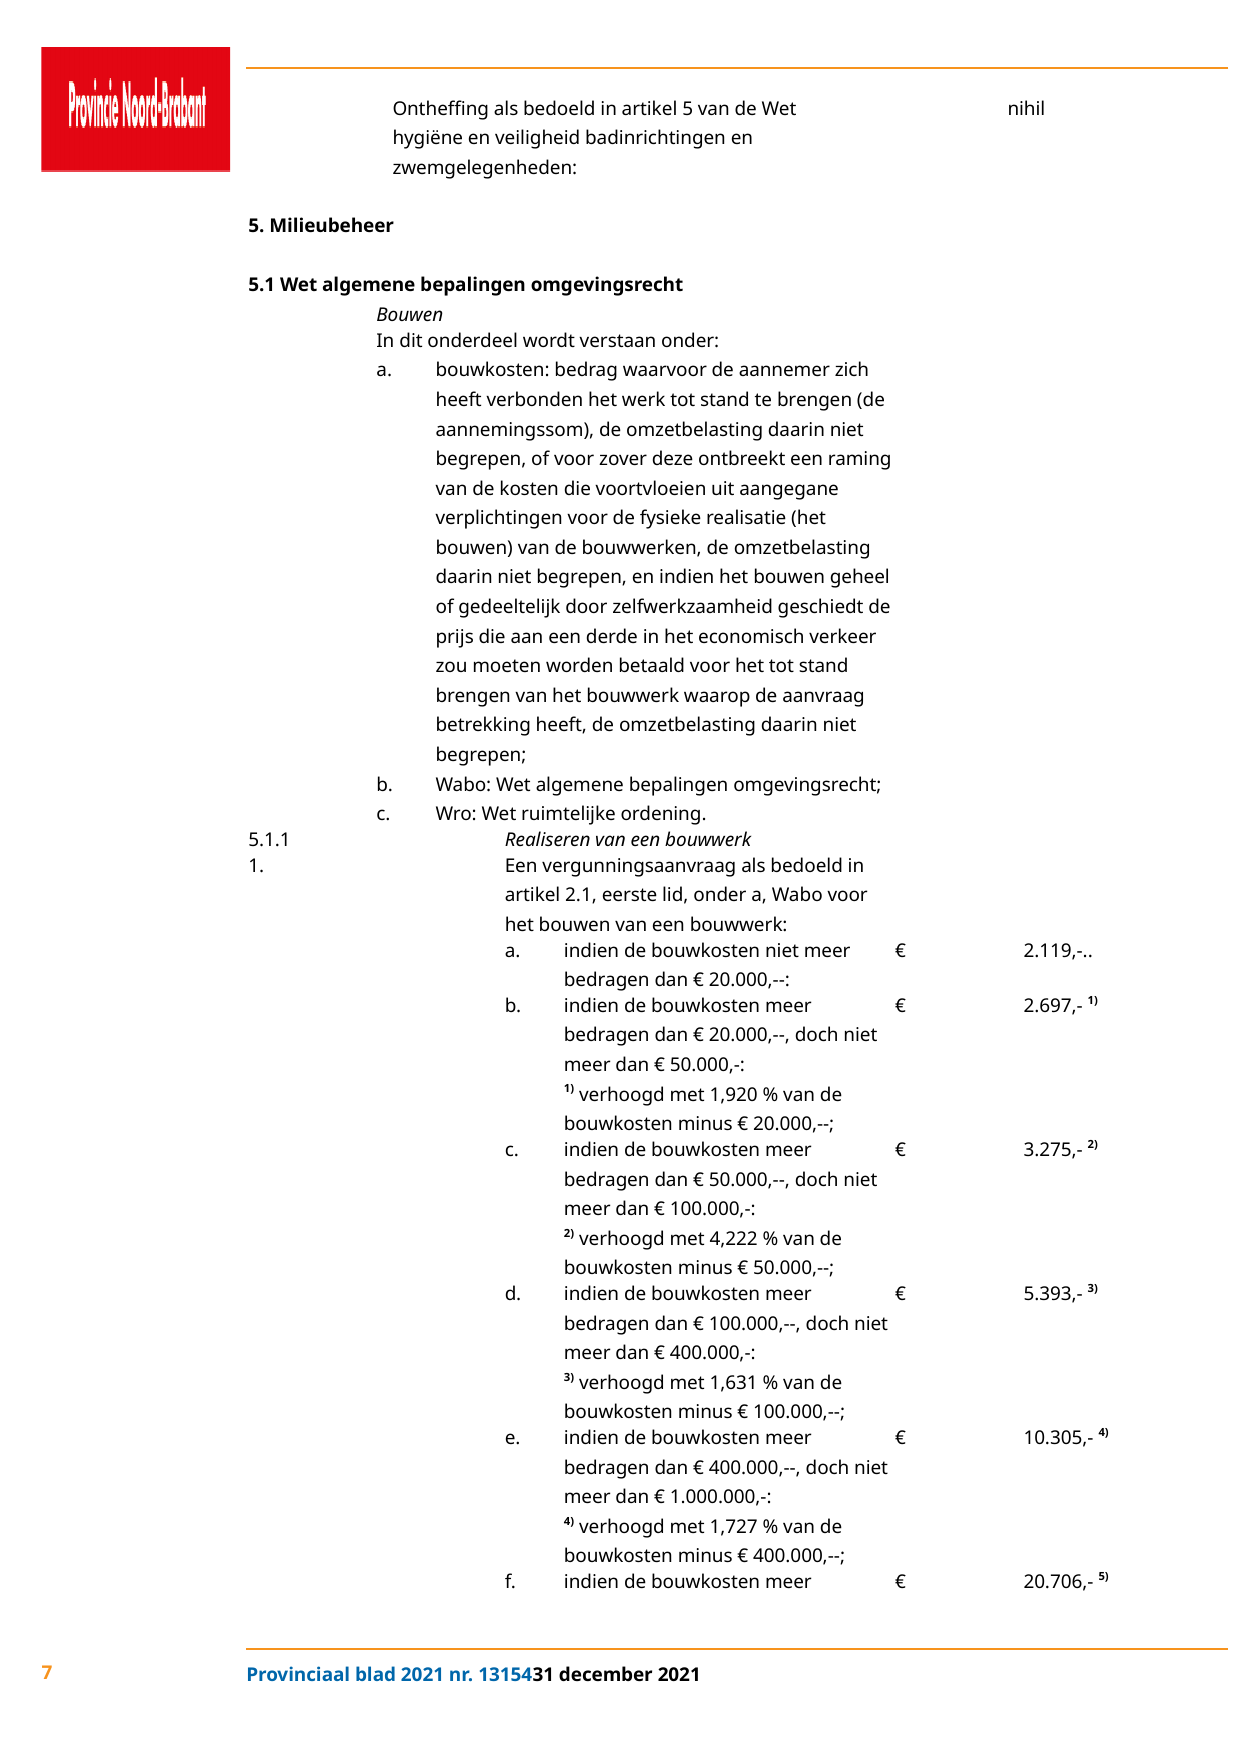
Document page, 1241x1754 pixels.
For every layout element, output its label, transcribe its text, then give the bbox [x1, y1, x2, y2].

table_cell 3.275,- 2) [1023, 1136, 1152, 1280]
picture [41, 47, 231, 172]
table_cell € [895, 992, 1023, 1136]
table_header [863, 95, 1007, 180]
table_cell 5.1.1 [248, 826, 504, 852]
table_cell 5.393,- 3) [1023, 1280, 1152, 1424]
table_cell 1. [248, 852, 504, 937]
table_cell [248, 1568, 504, 1594]
table_header nihil [1007, 95, 1152, 180]
table_cell 10.305,- 4) [1023, 1424, 1152, 1568]
table_cell indien de bouwkosten meer bedragen dan € 50.000,--, doch niet meer dan € 100.000,-: 2) verhoogd met 4,222 % van de bouwkosten minus € 50.000,--; [505, 1136, 895, 1280]
table_cell € [895, 937, 1023, 992]
table_cell [1023, 852, 1152, 937]
table_cell [248, 1136, 504, 1280]
table_cell [248, 937, 504, 992]
table_cell indien de bouwkosten meer bedragen dan € 20.000,--, doch niet meer dan € 50.000,-: 1) verhoogd met 1,920 % van de bouwkosten minus € 20.000,--; [505, 992, 895, 1136]
table_cell [1023, 826, 1152, 852]
text 5.1 Wet algemene bepalingen omgevingsrecht [248, 272, 1152, 297]
table_header [1023, 301, 1152, 327]
table_cell [248, 992, 504, 1136]
table_cell € [895, 1280, 1023, 1424]
table_cell € [895, 1568, 1023, 1594]
table_cell 2.697,- 1) [1023, 992, 1152, 1136]
table_cell [248, 327, 376, 826]
table_cell indien de bouwkosten meer bedragen dan € 100.000,--, doch niet meer dan € 400.000,-: 3) verhoogd met 1,631 % van de bouwkosten minus € 100.000,--; [505, 1280, 895, 1424]
table_cell Realiseren van een bouwwerk [505, 826, 895, 852]
text 5. Milieubeheer [248, 212, 1152, 238]
table_cell [248, 1280, 504, 1424]
table_header [248, 95, 392, 180]
table_cell [895, 852, 1023, 937]
table_cell indien de bouwkosten niet meer bedragen dan € 20.000,--: [505, 937, 895, 992]
table_header [895, 301, 1023, 327]
table_cell Een vergunningsaanvraag als bedoeld in artikel 2.1, eerste lid, onder a, Wabo voor het bouwen van een bouwwerk: [505, 852, 895, 937]
table_header Ontheffing als bedoeld in artikel 5 van de Wet hygiëne en veiligheid badinrichtingen en zwemgelegenheden: [392, 95, 863, 180]
table_cell 20.706,- 5) [1023, 1568, 1152, 1594]
table_cell [895, 327, 1023, 826]
table_cell € [895, 1136, 1023, 1280]
table_header Bouwen [376, 301, 895, 327]
table_header [248, 301, 376, 327]
table_cell [895, 826, 1023, 852]
table_cell indien de bouwkosten meer bedragen dan € 400.000,--, doch niet meer dan € 1.000.000,-: 4) verhoogd met 1,727 % van de bouwkosten minus € 400.000,--; [505, 1424, 895, 1568]
table_cell [1023, 327, 1152, 826]
table_cell 2.119,-.. [1023, 937, 1152, 992]
table_cell [248, 1424, 504, 1568]
table_cell € [895, 1424, 1023, 1568]
table_cell In dit onderdeel wordt verstaan onder: bouwkosten: bedrag waarvoor de aannemer zich heeft verbonden het werk tot stand te brengen (de aannemingssom), de omzetbelasting daarin niet begrepen, of voor zover deze ontbreekt een raming van de kosten die voortvloeien uit aangegane verplichtingen voor de fysieke realisatie (het bouwen) van de bouwwerken, de omzetbelasting daarin niet begrepen, en indien het bouwen geheel of gedeeltelijk door zelfwerkzaamheid geschiedt de prijs die aan een derde in het economisch verkeer zou moeten worden betaald voor het tot stand brengen van het bouwwerk waarop de aanvraag betrekking heeft, de omzetbelasting daarin niet begrepen; Wabo: Wet algemene bepalingen omgevingsrecht; Wro: Wet ruimtelijke ordening. [376, 327, 895, 826]
table_cell indien de bouwkosten meer [505, 1568, 895, 1594]
